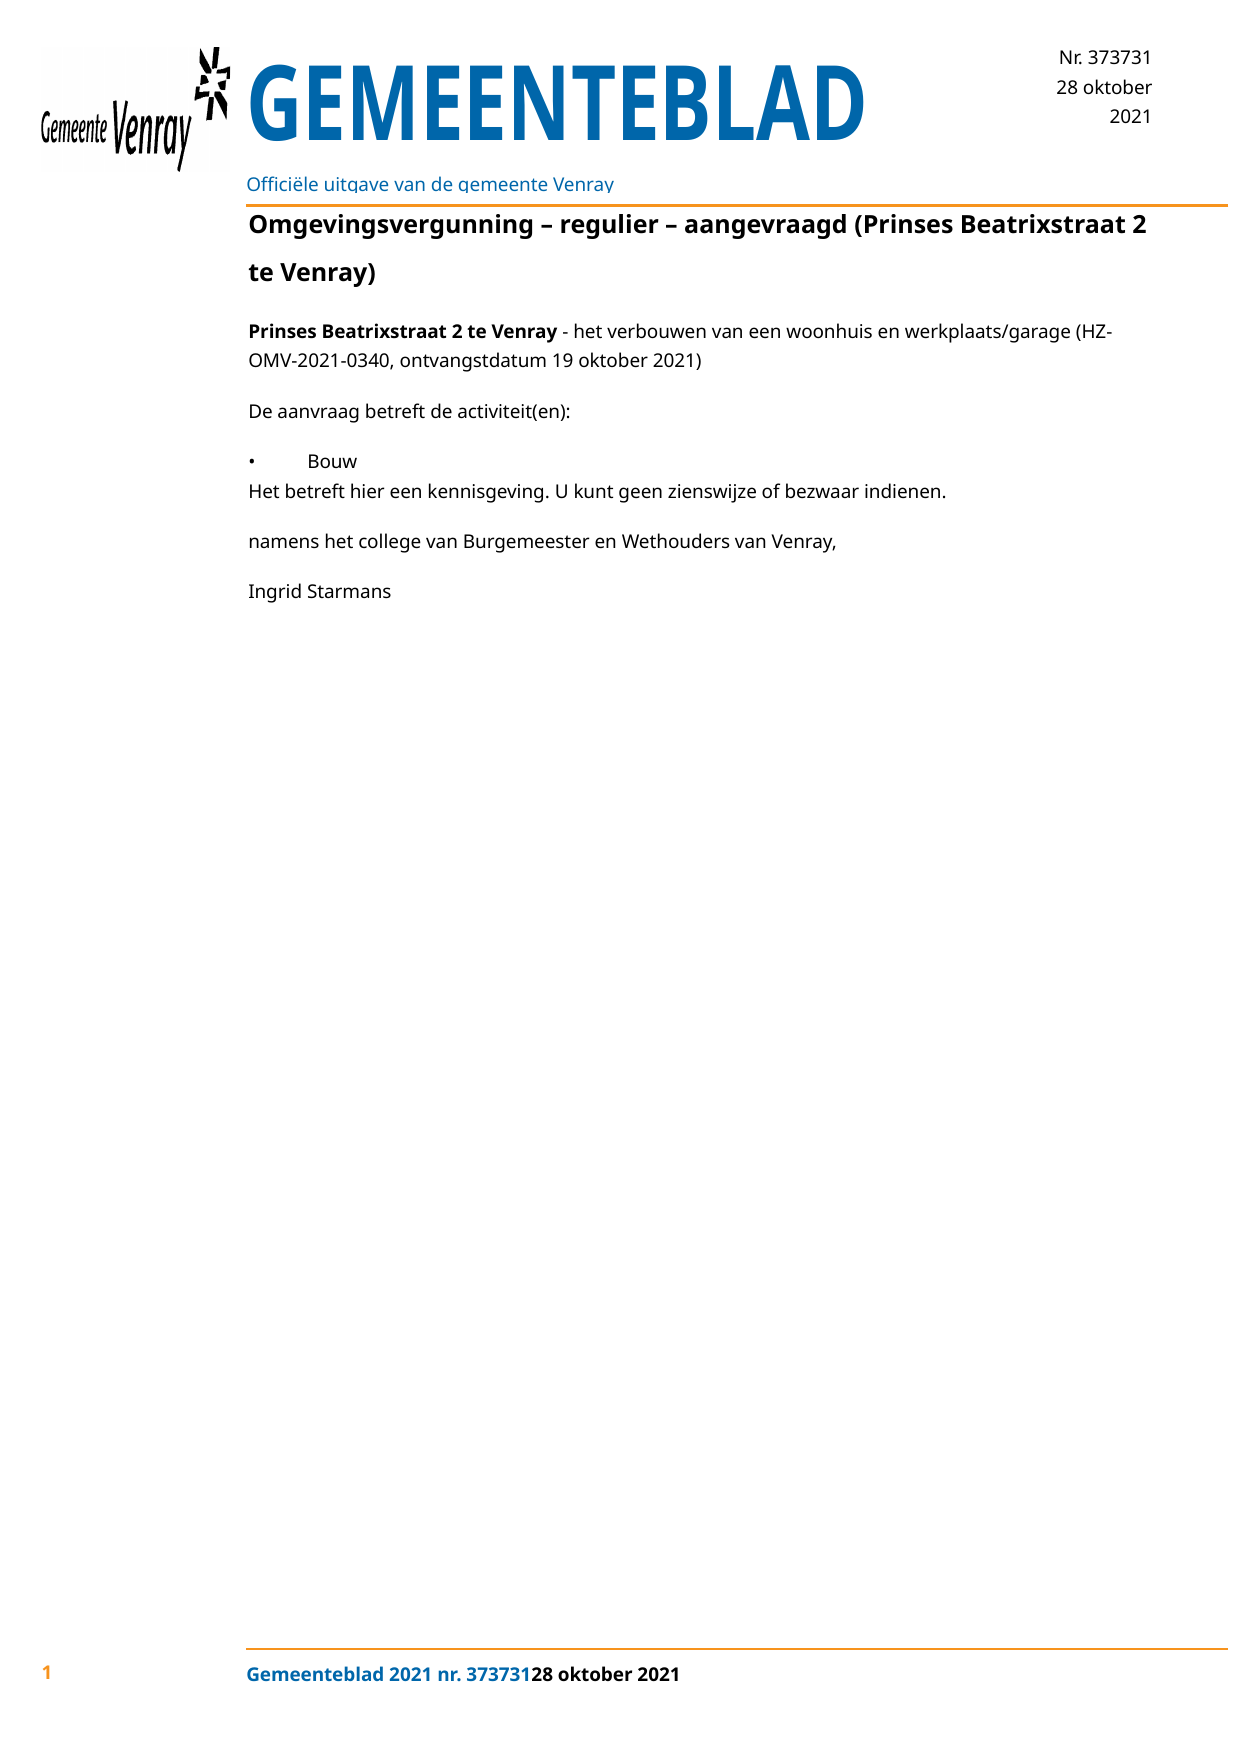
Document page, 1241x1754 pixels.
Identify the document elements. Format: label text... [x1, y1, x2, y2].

text Omgevingsvergunning – regulier – aangevraagd (Prinses Beatrixstraat 2 te Venray) [248, 207, 1152, 288]
list Bouw [248, 448, 1152, 474]
text namens het college van Burgemeester en Wethouders van Venray, [248, 528, 1152, 554]
text Het betreft hier een kennisgeving. U kunt geen zienswijze of bezwaar indienen. [248, 478, 1152, 504]
text De aanvraag betreft de activiteit(en): [248, 398, 1152, 424]
text Prinses Beatrixstraat 2 te Venray - het verbouwen van een woonhuis en werkplaats/garage (HZ-OMV-2021-0340, ontvangstdatum 19 oktober 2021) [248, 318, 1152, 373]
picture [41, 47, 231, 172]
text Ingrid Starmans [248, 579, 1152, 604]
